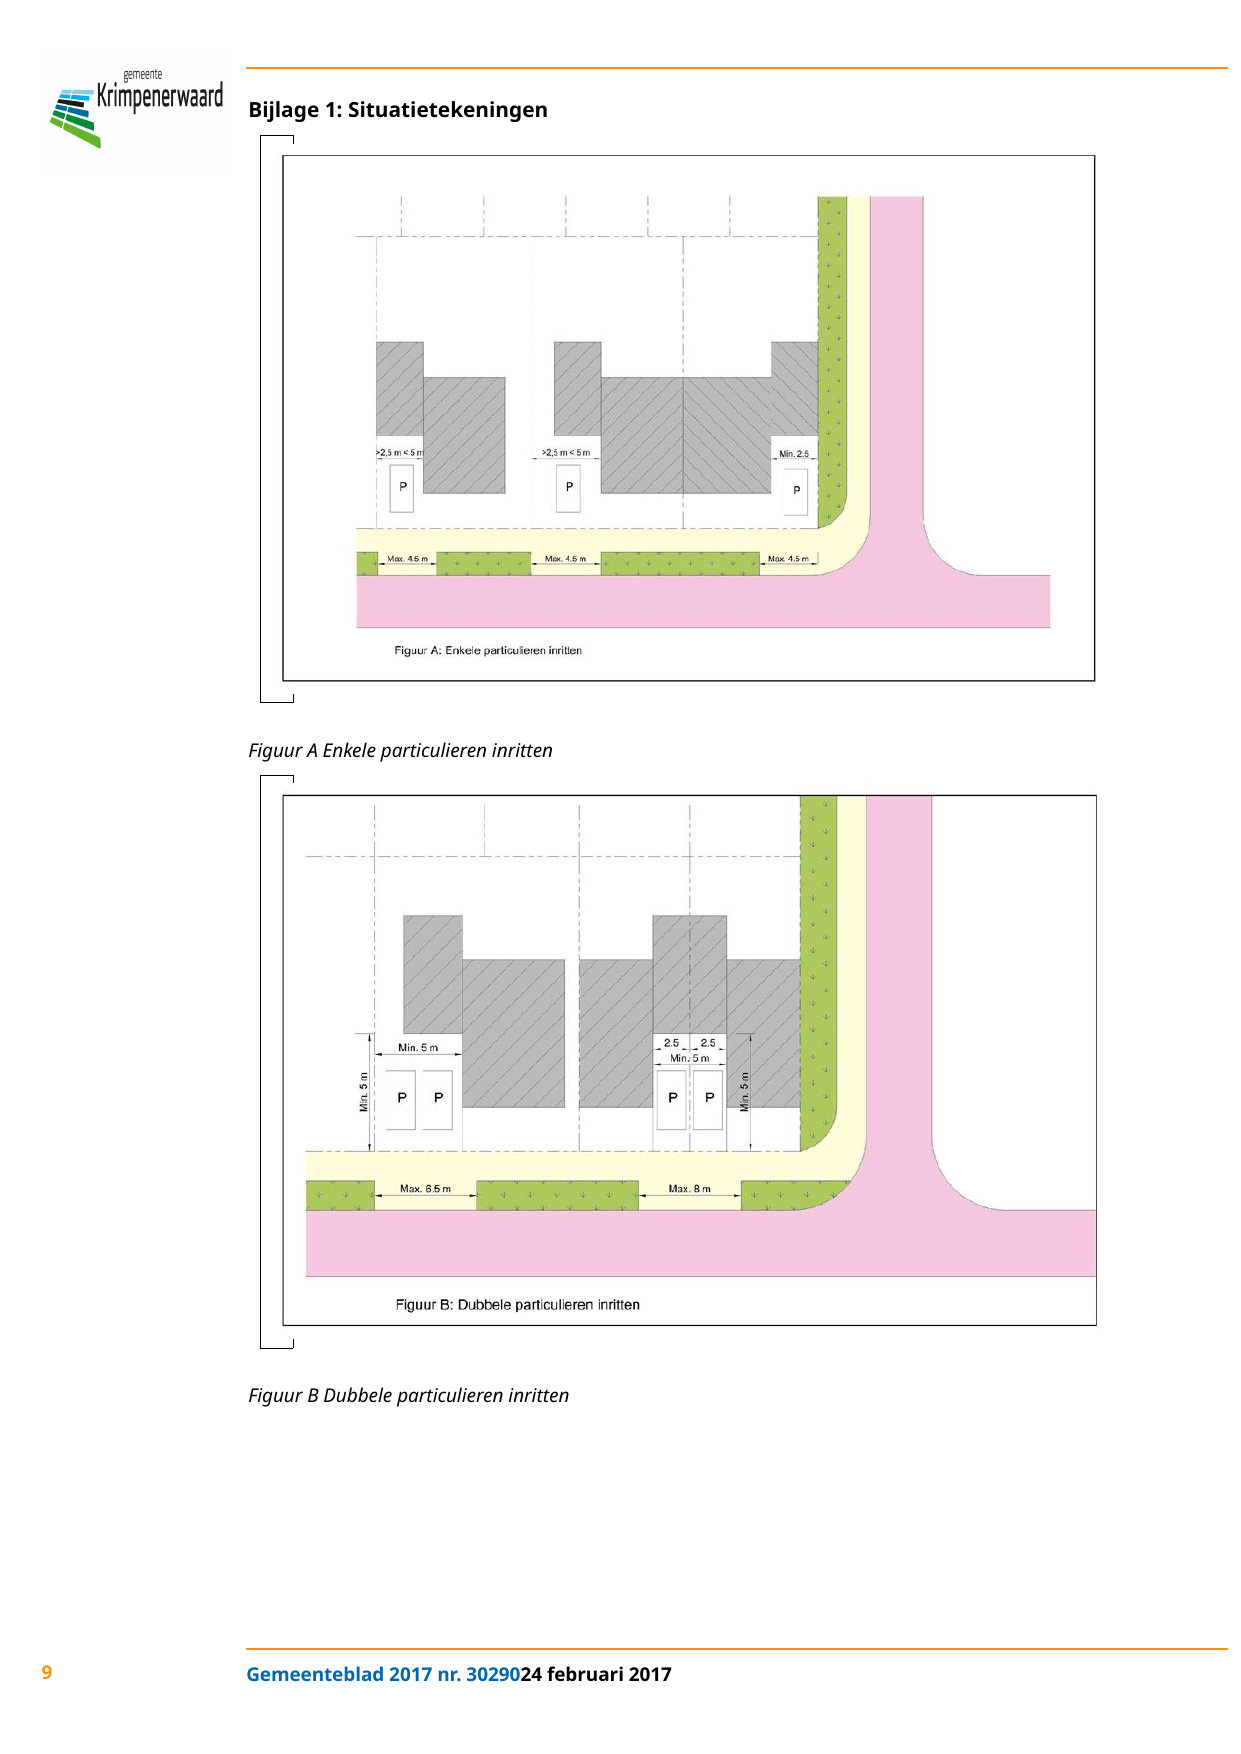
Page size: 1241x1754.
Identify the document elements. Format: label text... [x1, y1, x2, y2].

text Bijlage 1: Situatietekeningen [248, 95, 1152, 123]
picture [268, 783, 1111, 1339]
text Figuur B Dubbele particulieren inritten [248, 1383, 1152, 1408]
picture [41, 47, 231, 172]
picture [268, 144, 1109, 694]
text Figuur A Enkele particulieren inritten [248, 737, 1152, 763]
